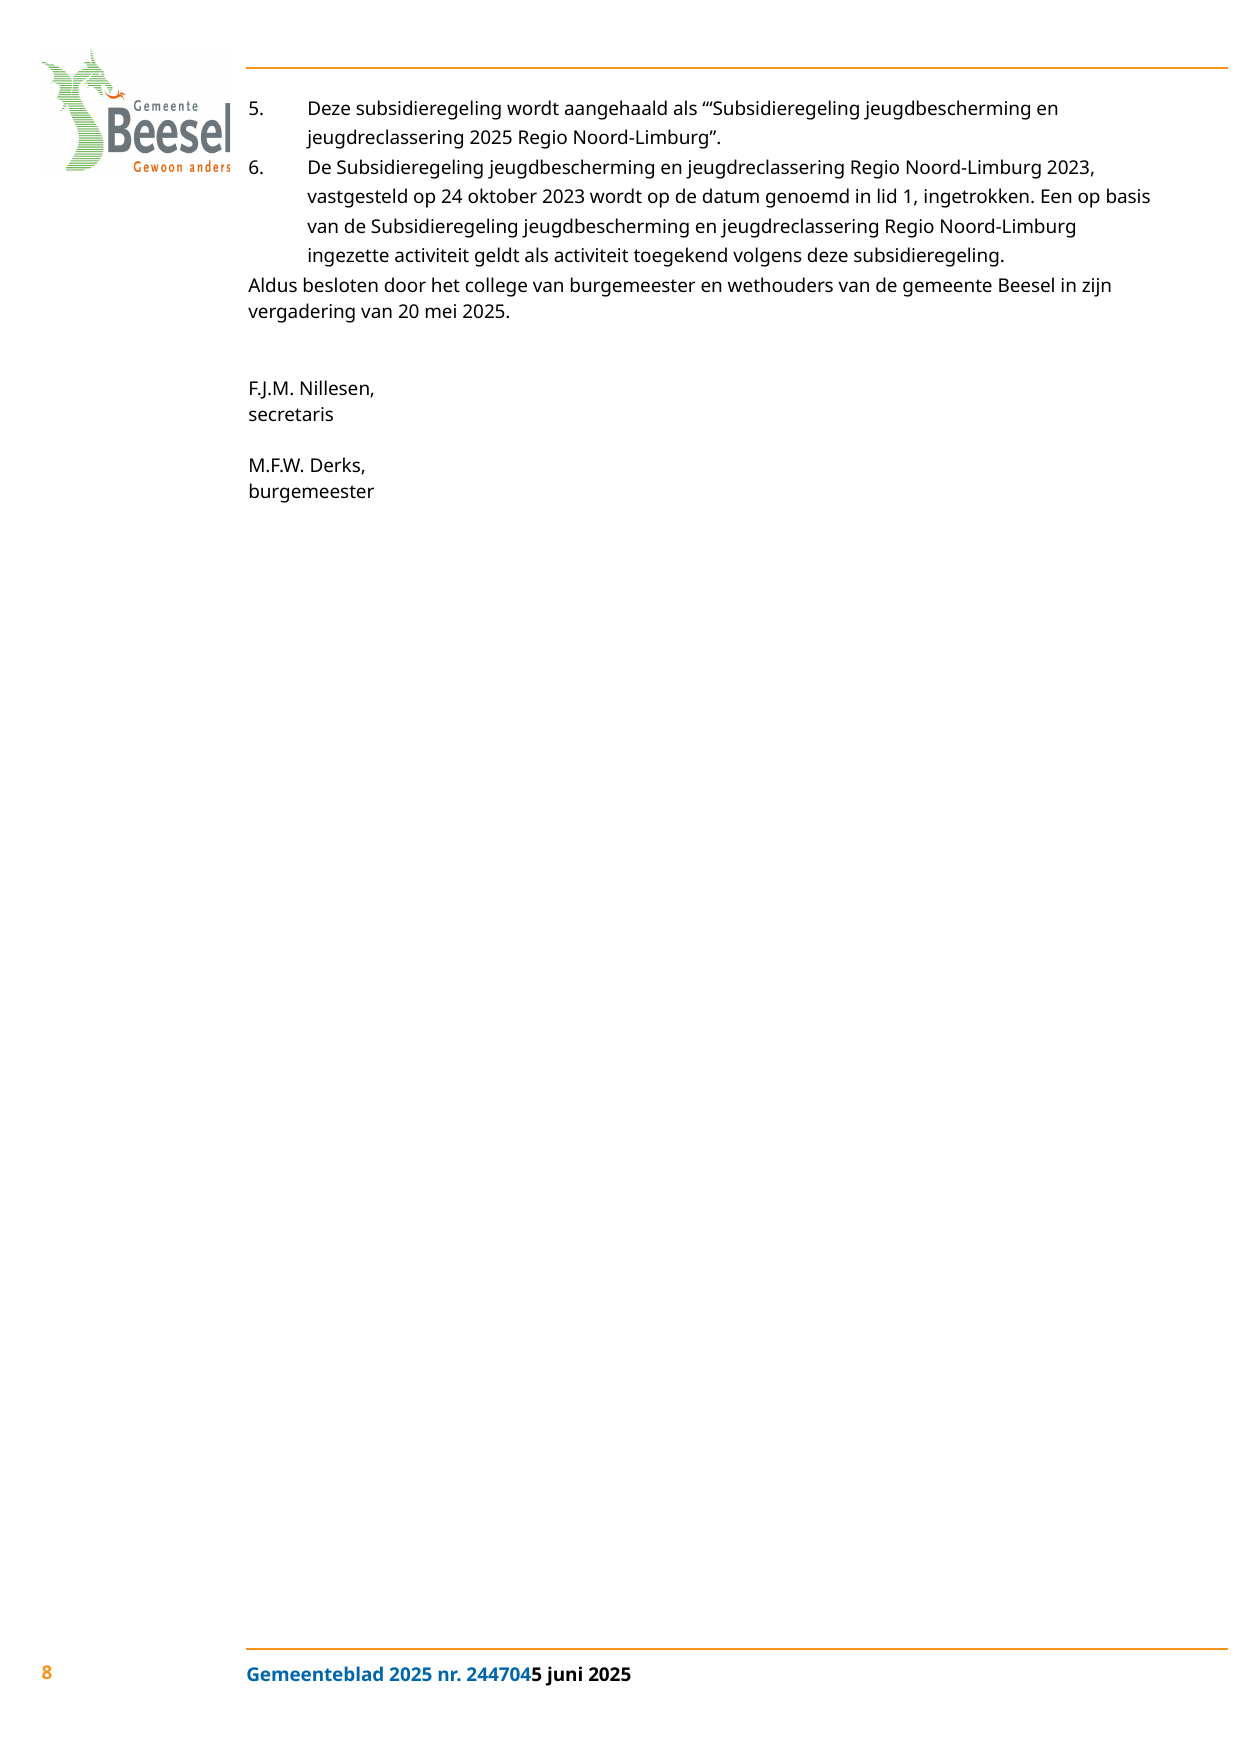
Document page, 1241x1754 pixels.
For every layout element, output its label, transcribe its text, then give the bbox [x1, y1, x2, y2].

list Deze subsidieregeling wordt aangehaald als ‘“Subsidieregeling jeugdbescherming en jeugdreclassering 2025 Regio Noord-Limburg”. [248, 95, 1152, 150]
text burgemeester [248, 478, 1152, 504]
text secretaris [248, 401, 1152, 427]
picture [41, 47, 231, 172]
list De Subsidieregeling jeugdbescherming en jeugdreclassering Regio Noord-Limburg 2023, vastgesteld op 24 oktober 2023 wordt op de datum genoemd in lid 1, ingetrokken. Een op basis van de Subsidieregeling jeugdbescherming en jeugdreclassering Regio Noord-Limburg ingezette activiteit geldt als activiteit toegekend volgens deze subsidieregeling. [248, 154, 1152, 268]
text Aldus besloten door het college van burgemeester en wethouders van de gemeente Beesel in zijn vergadering van 20 mei 2025. [248, 272, 1152, 324]
text F.J.M. Nillesen, [248, 375, 1152, 401]
text M.F.W. Derks, [248, 452, 1152, 478]
